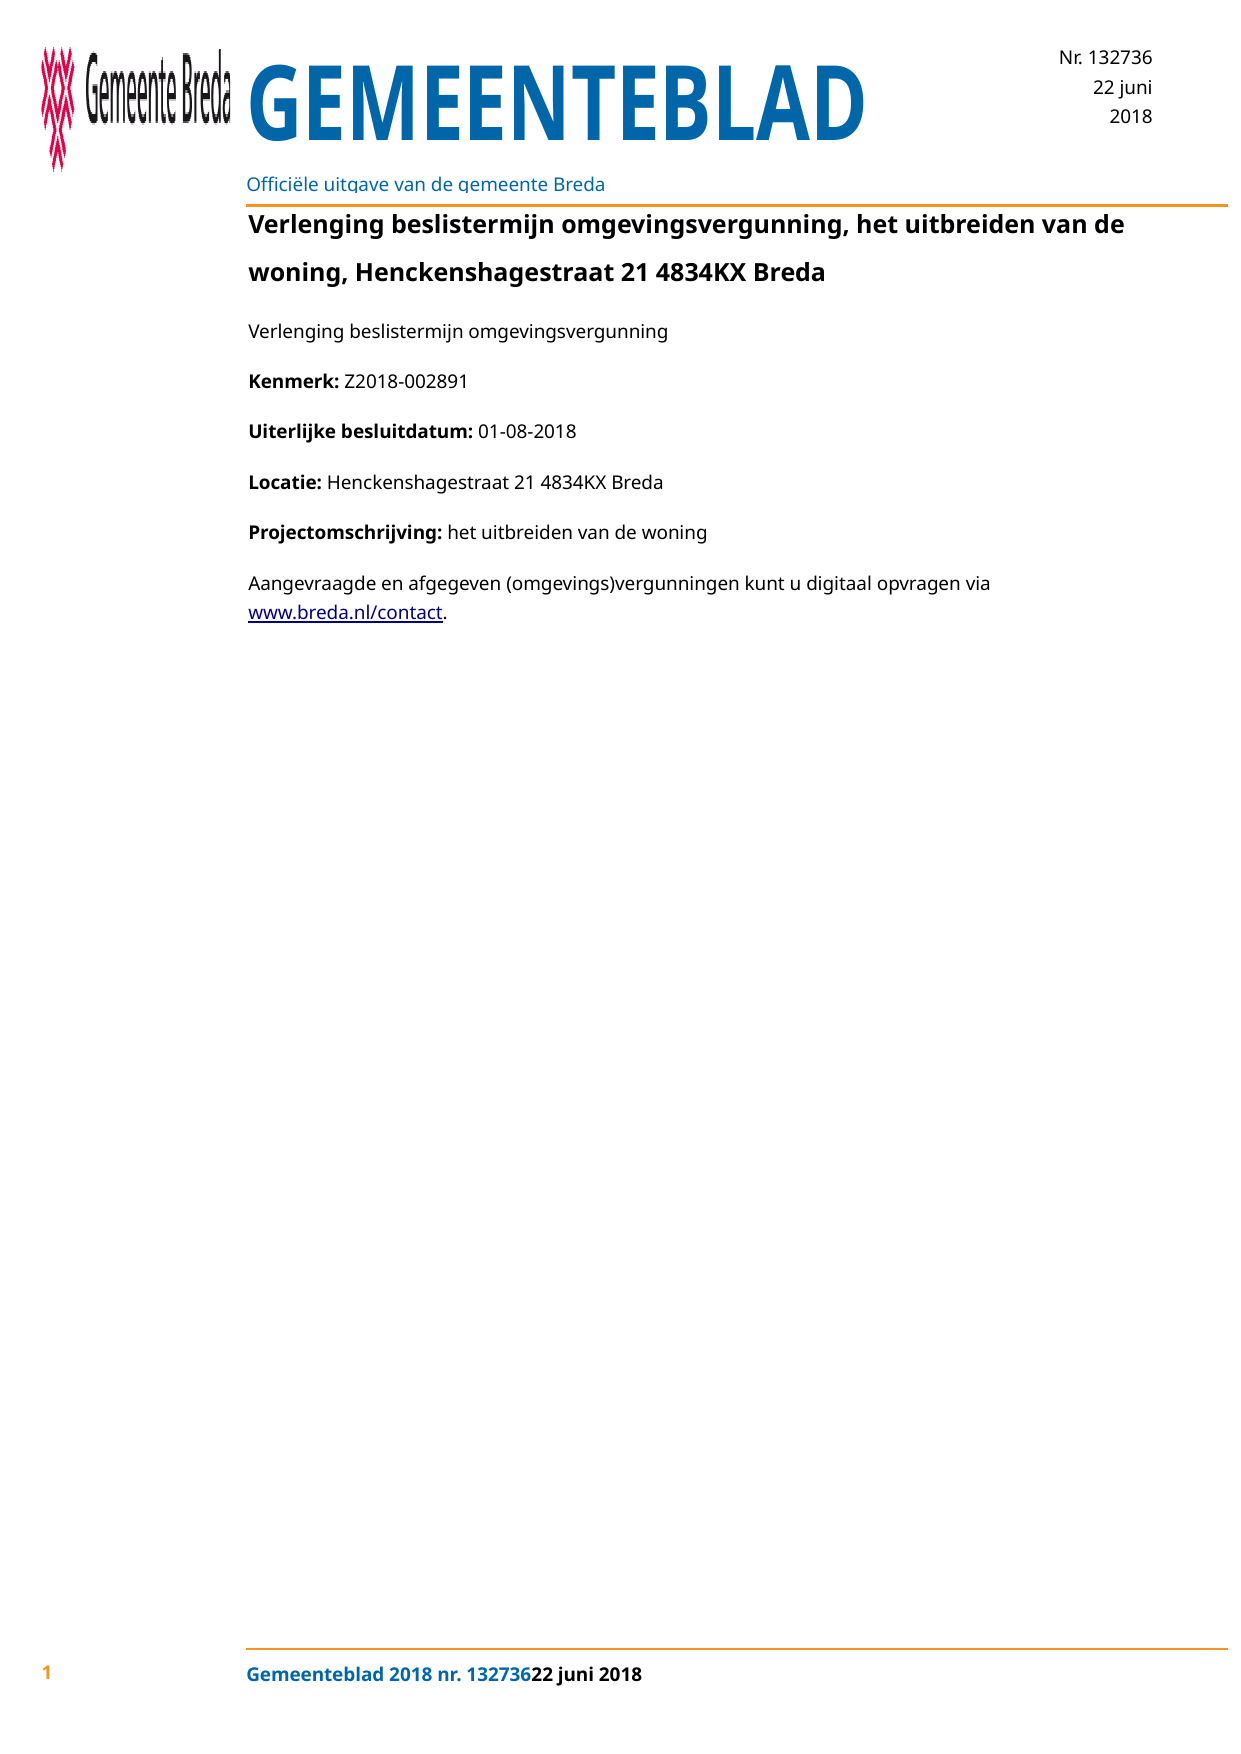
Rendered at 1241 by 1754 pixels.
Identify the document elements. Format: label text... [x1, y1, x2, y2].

text Verlenging beslistermijn omgevingsvergunning, het uitbreiden van de woning, Henckenshagestraat 21 4834KX Breda [248, 207, 1152, 288]
text Kenmerk: Z2018-002891 [248, 368, 1152, 394]
picture [41, 47, 231, 172]
text Aangevraagde en afgegeven (omgevings)vergunningen kunt u digitaal opvragen via www.breda.nl/contact. [248, 570, 1152, 625]
text Projectomschrijving: het uitbreiden van de woning [248, 519, 1152, 545]
text Locatie: Henckenshagestraat 21 4834KX Breda [248, 469, 1152, 495]
text Verlenging beslistermijn omgevingsvergunning [248, 318, 1152, 344]
text Uiterlijke besluitdatum: 01-08-2018 [248, 419, 1152, 444]
